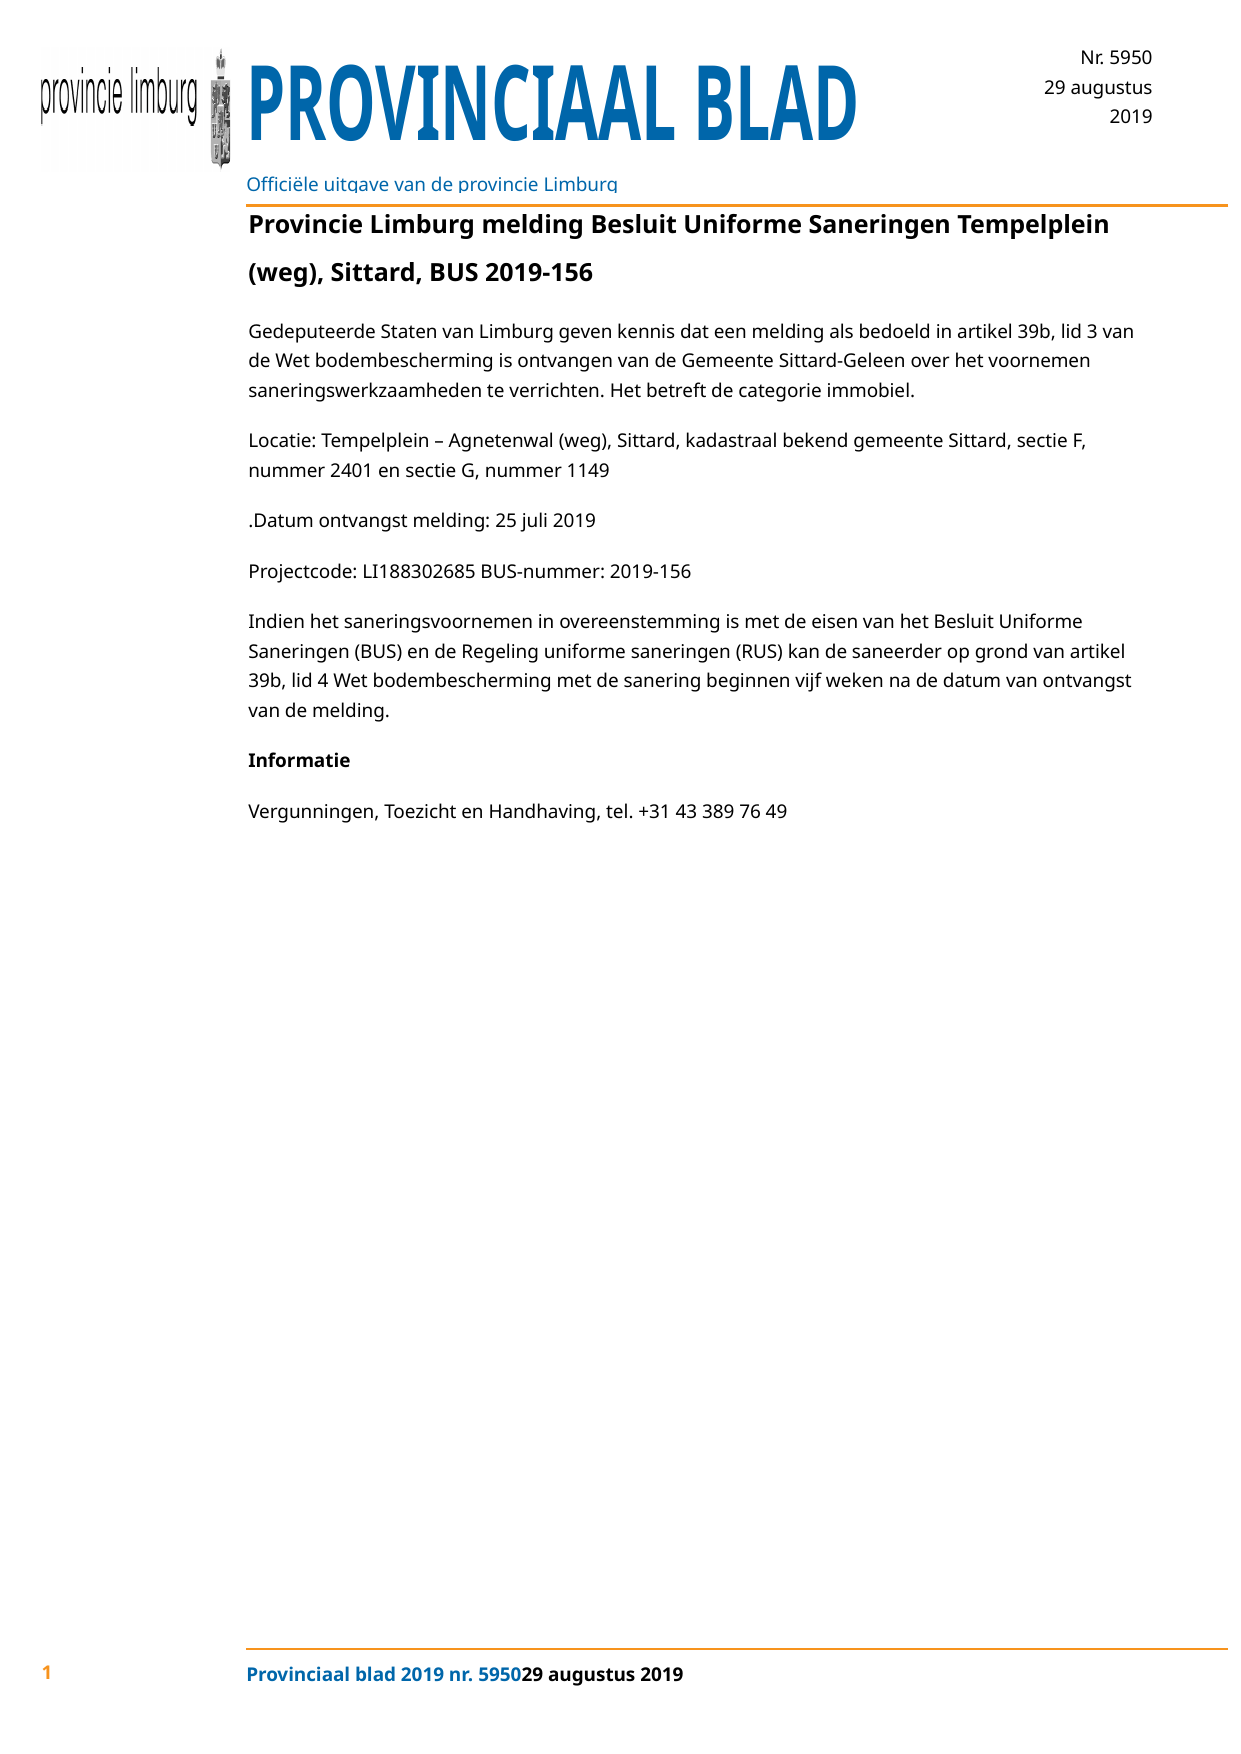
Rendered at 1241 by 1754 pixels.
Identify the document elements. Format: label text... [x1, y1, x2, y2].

text Informatie [248, 747, 1152, 773]
text Provincie Limburg melding Besluit Uniforme Saneringen Tempelplein (weg), Sittard, BUS 2019-156 [248, 207, 1152, 288]
text .Datum ontvangst melding: 25 juli 2019 [248, 507, 1152, 533]
text Vergunningen, Toezicht en Handhaving, tel. +31 43 389 76 49 [248, 798, 1152, 824]
text Indien het saneringsvoornemen in overeenstemming is met de eisen van het Besluit Uniforme Saneringen (BUS) en de Regeling uniforme saneringen (RUS) kan de saneerder op grond van artikel 39b, lid 4 Wet bodembescherming met de sanering beginnen vijf weken na de datum van ontvangst van de melding. [248, 608, 1152, 723]
text Locatie: Tempelplein – Agnetenwal (weg), Sittard, kadastraal bekend gemeente Sittard, sectie F, nummer 2401 en sectie G, nummer 1149 [248, 427, 1152, 483]
picture [41, 47, 231, 172]
text Gedeputeerde Staten van Limburg geven kennis dat een melding als bedoeld in artikel 39b, lid 3 van de Wet bodembescherming is ontvangen van de Gemeente Sittard-Geleen over het voornemen saneringswerkzaamheden te verrichten. Het betreft de categorie immobiel. [248, 318, 1152, 403]
text Projectcode: LI188302685 BUS-nummer: 2019-156 [248, 558, 1152, 584]
